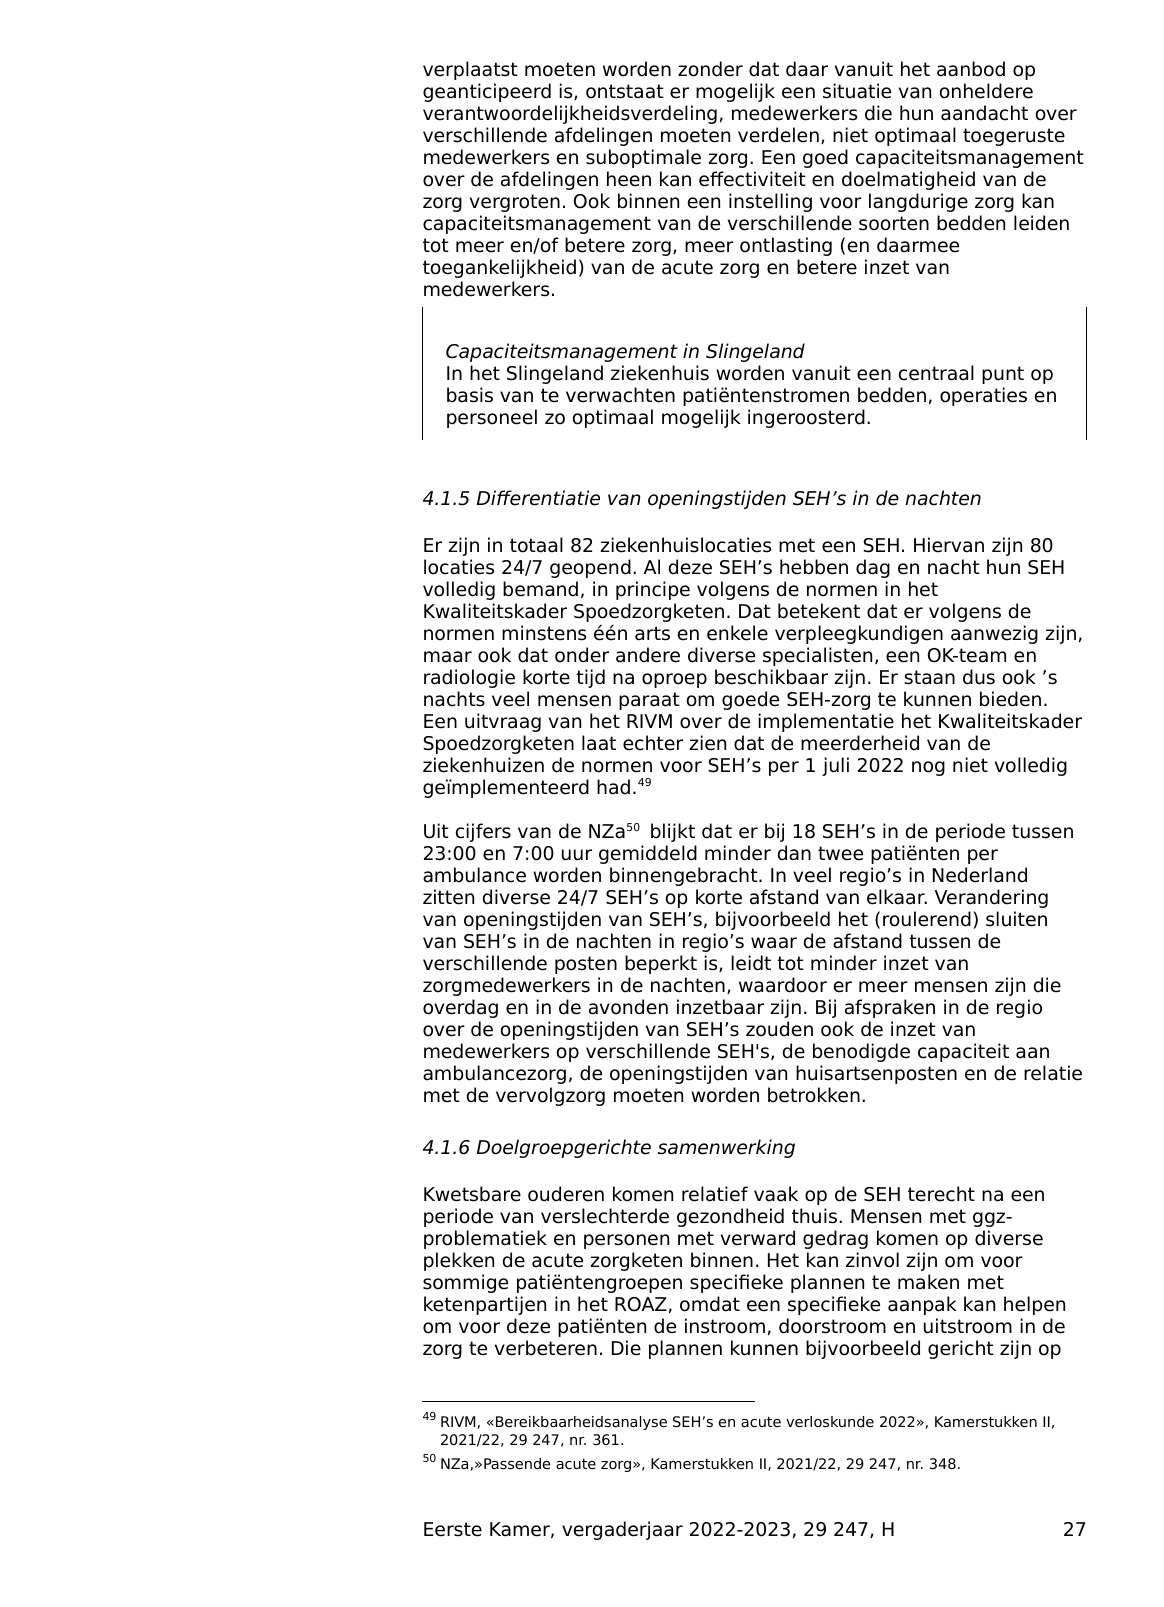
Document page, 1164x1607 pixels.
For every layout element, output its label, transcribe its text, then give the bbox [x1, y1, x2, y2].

table_header Capaciteitsmanagement in Slingeland In het Slingeland ziekenhuis worden vanuit een centraal punt op basis van te verwachten patiëntenstromen bedden, operaties en personeel zo optimaal mogelijk ingeroosterd. [423, 307, 1086, 440]
subtitle 4.1.6 Doelgroepgerichte samenwerking [422, 1137, 1087, 1159]
text verplaatst moeten worden zonder dat daar vanuit het aanbod op geanticipeerd is, ontstaat er mogelijk een situatie van onheldere verantwoordelijkheidsverdeling, medewerkers die hun aandacht over verschillende afdelingen moeten verdelen, niet optimaal toegeruste medewerkers en suboptimale zorg. Een goed capaciteitsmanagement over de afdelingen heen kan effectiviteit en doelmatigheid van de zorg vergroten. Ook binnen een instelling voor langdurige zorg kan capaciteitsmanagement van de verschillende soorten bedden leiden tot meer en/of betere zorg, meer ontlasting (en daarmee toegankelijkheid) van de acute zorg en betere inzet van medewerkers. [422, 59, 1087, 301]
subtitle 4.1.5 Differentiatie van openingstijden SEH’s in de nachten [422, 488, 1087, 510]
text RIVM, «Bereikbaarheidsanalyse SEH’s en acute verloskunde 2022», Kamerstukken II, 2021/22, 29 247, nr. 361. [422, 1410, 1087, 1449]
text Uit cijfers van de NZa blijkt dat er bij 18 SEH’s in de periode tussen 23:00 en 7:00 uur gemiddeld minder dan twee patiënten per ambulance worden binnengebracht. In veel regio’s in Nederland zitten diverse 24/7 SEH’s op korte afstand van elkaar. Verandering van openingstijden van SEH’s, bijvoorbeeld het (roulerend) sluiten van SEH’s in de nachten in regio’s waar de afstand tussen de verschillende posten beperkt is, leidt tot minder inzet van zorgmedewerkers in de nachten, waardoor er meer mensen zijn die overdag en in de avonden inzetbaar zijn. Bij afspraken in de regio over de openingstijden van SEH’s zouden ook de inzet van medewerkers op verschillende SEH's, de benodigde capaciteit aan ambulancezorg, de openingstijden van huisartsenposten en de relatie met de vervolgzorg moeten worden betrokken. [422, 821, 1087, 1107]
text Er zijn in totaal 82 ziekenhuislocaties met een SEH. Hiervan zijn 80 locaties 24/7 geopend. Al deze SEH’s hebben dag en nacht hun SEH volledig bemand, in principe volgens de normen in het Kwaliteitskader Spoedzorgketen. Dat betekent dat er volgens de normen minstens één arts en enkele verpleegkundigen aanwezig zijn, maar ook dat onder andere diverse specialisten, een OK-team en radiologie korte tijd na oproep beschikbaar zijn. Er staan dus ook ’s nachts veel mensen paraat om goede SEH-zorg te kunnen bieden. Een uitvraag van het RIVM over de implementatie het Kwaliteitskader Spoedzorgketen laat echter zien dat de meerderheid van de ziekenhuizen de normen voor SEH’s per 1 juli 2022 nog niet volledig geïmplementeerd had. [422, 535, 1087, 799]
text NZa,»Passende acute zorg», Kamerstukken II, 2021/22, 29 247, nr. 348. [422, 1452, 1087, 1474]
text Kwetsbare ouderen komen relatief vaak op de SEH terecht na een periode van verslechterde gezondheid thuis. Mensen met ggz-problematiek en personen met verward gedrag komen op diverse plekken de acute zorgketen binnen. Het kan zinvol zijn om voor sommige patiëntengroepen specifieke plannen te maken met ketenpartijen in het ROAZ, omdat een specifieke aanpak kan helpen om voor deze patiënten de instroom, doorstroom en uitstroom in de zorg te verbeteren. Die plannen kunnen bijvoorbeeld gericht zijn op [422, 1184, 1087, 1359]
